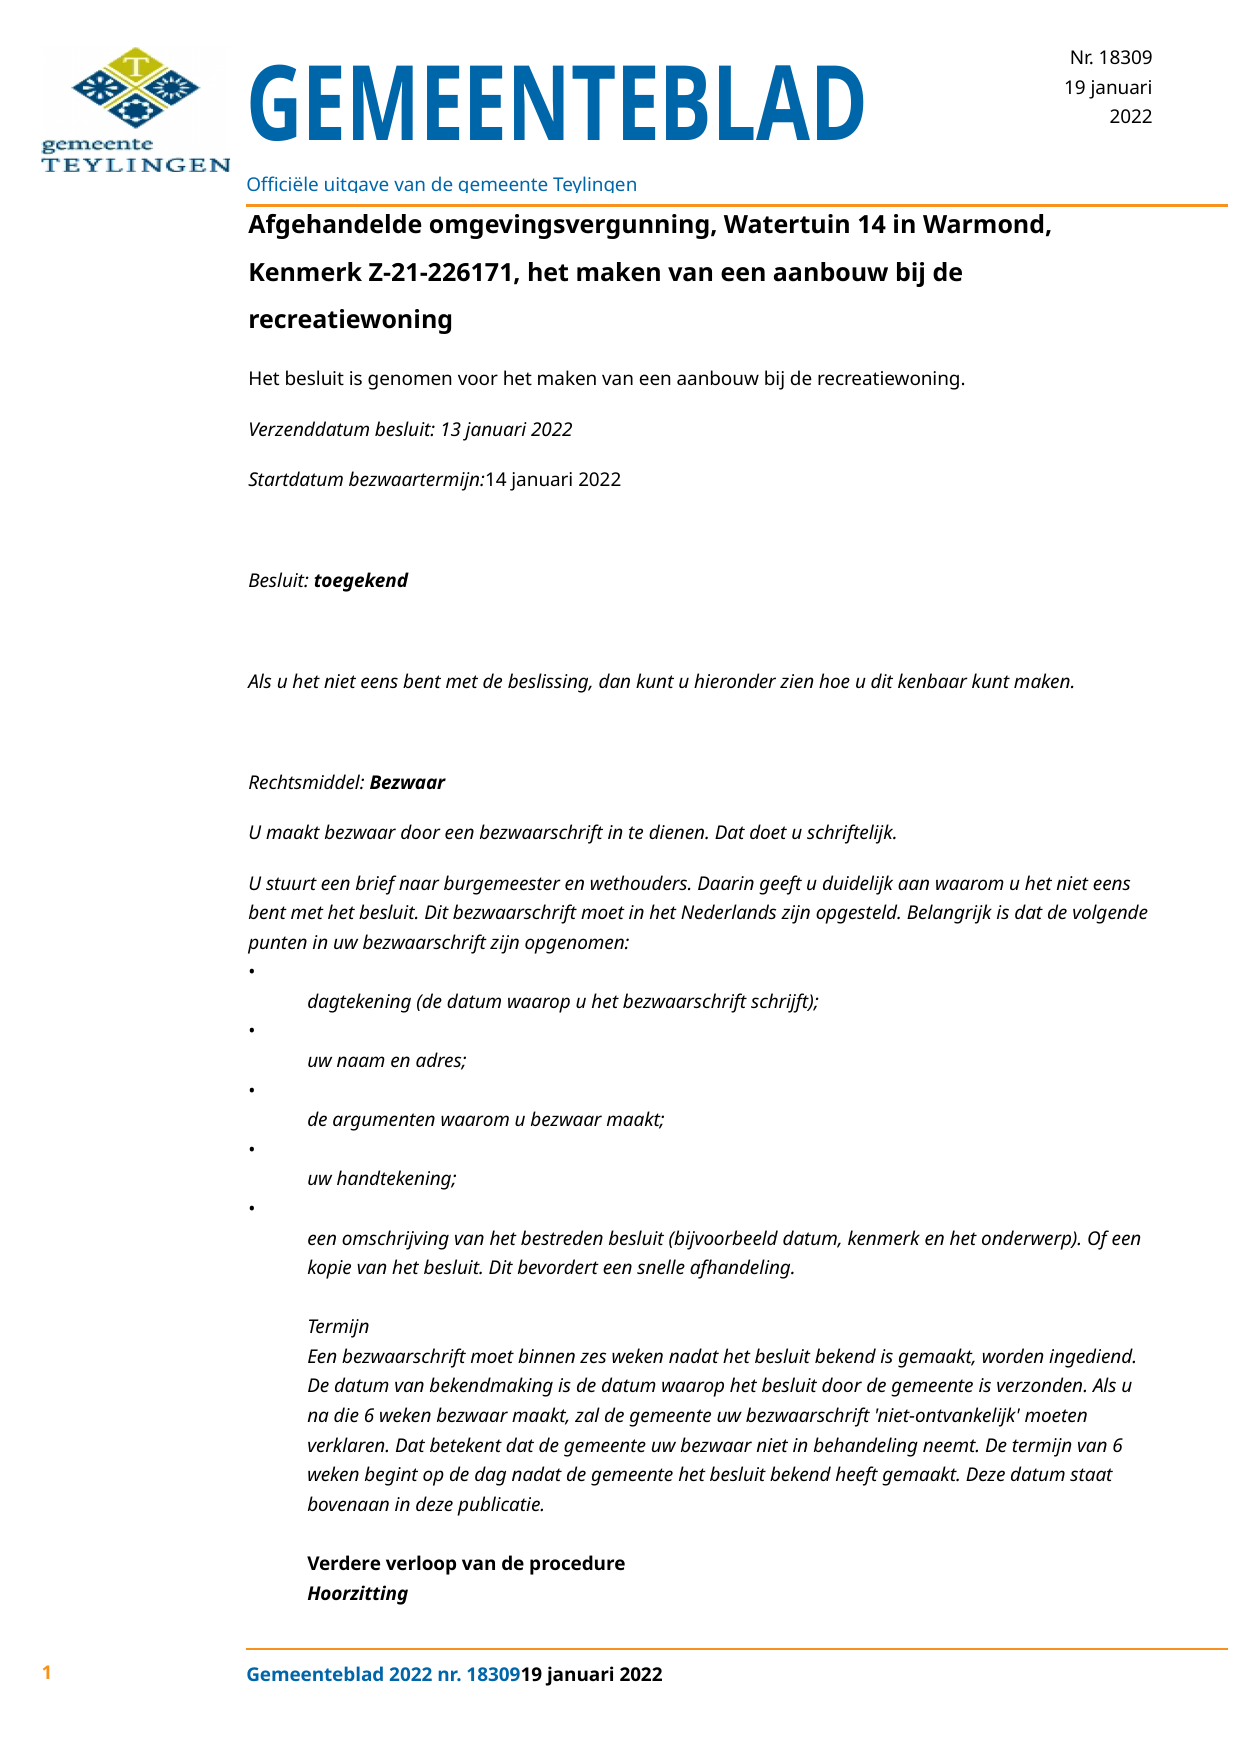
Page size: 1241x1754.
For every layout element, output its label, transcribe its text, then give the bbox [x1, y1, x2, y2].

text Het besluit is genomen voor het maken van een aanbouw bij de recreatiewoning. [248, 366, 1152, 391]
list uw handtekening; [248, 1166, 1152, 1191]
list een omschrijving van het bestreden besluit (bijvoorbeeld datum, kenmerk en het onderwerp). Of een kopie van het besluit. Dit bevordert een snelle afhandeling. [248, 1225, 1152, 1280]
text Afgehandelde omgevingsvergunning, Watertuin 14 in Warmond, Kenmerk Z-21-226171, het maken van een aanbouw bij de recreatiewoning [248, 207, 1152, 336]
list Termijn [248, 1313, 1152, 1339]
text Startdatum bezwaartermijn:14 januari 2022 [248, 466, 1152, 492]
list dagtekening (de datum waarop u het bezwaarschrift schrijft); [248, 988, 1152, 1014]
list Verdere verloop van de procedure [248, 1550, 1152, 1576]
text Als u het niet eens bent met de beslissing, dan kunt u hieronder zien hoe u dit kenbaar kunt maken. [248, 668, 1152, 694]
list uw naam en adres; [248, 1047, 1152, 1073]
text Besluit: toegekend [248, 567, 1152, 593]
list Een bezwaarschrift moet binnen zes weken nadat het besluit bekend is gemaakt, worden ingediend. De datum van bekendmaking is de datum waarop het besluit door de gemeente is verzonden. Als u na die 6 weken bezwaar maakt, zal de gemeente uw bezwaarschrift 'niet-ontvankelijk' moeten verklaren. Dat betekent dat de gemeente uw bezwaar niet in behandeling neemt. De termijn van 6 weken begint op de dag nadat de gemeente het besluit bekend heeft gemaakt. Deze datum staat bovenaan in deze publicatie. [248, 1343, 1152, 1517]
text Rechtsmiddel: Bezwaar [248, 769, 1152, 794]
list Hoorzitting [248, 1580, 1152, 1605]
picture [41, 47, 231, 172]
text U stuurt een brief naar burgemeester en wethouders. Daarin geeft u duidelijk aan waarom u het niet eens bent met het besluit. Dit bezwaarschrift moet in het Nederlands zijn opgesteld. Belangrijk is dat de volgende punten in uw bezwaarschrift zijn opgenomen: [248, 870, 1152, 954]
text U maakt bezwaar door een bezwaarschrift in te dienen. Dat doet u schriftelijk. [248, 819, 1152, 845]
list de argumenten waarom u bezwaar maakt; [248, 1106, 1152, 1132]
text Verzenddatum besluit: 13 januari 2022 [248, 416, 1152, 442]
